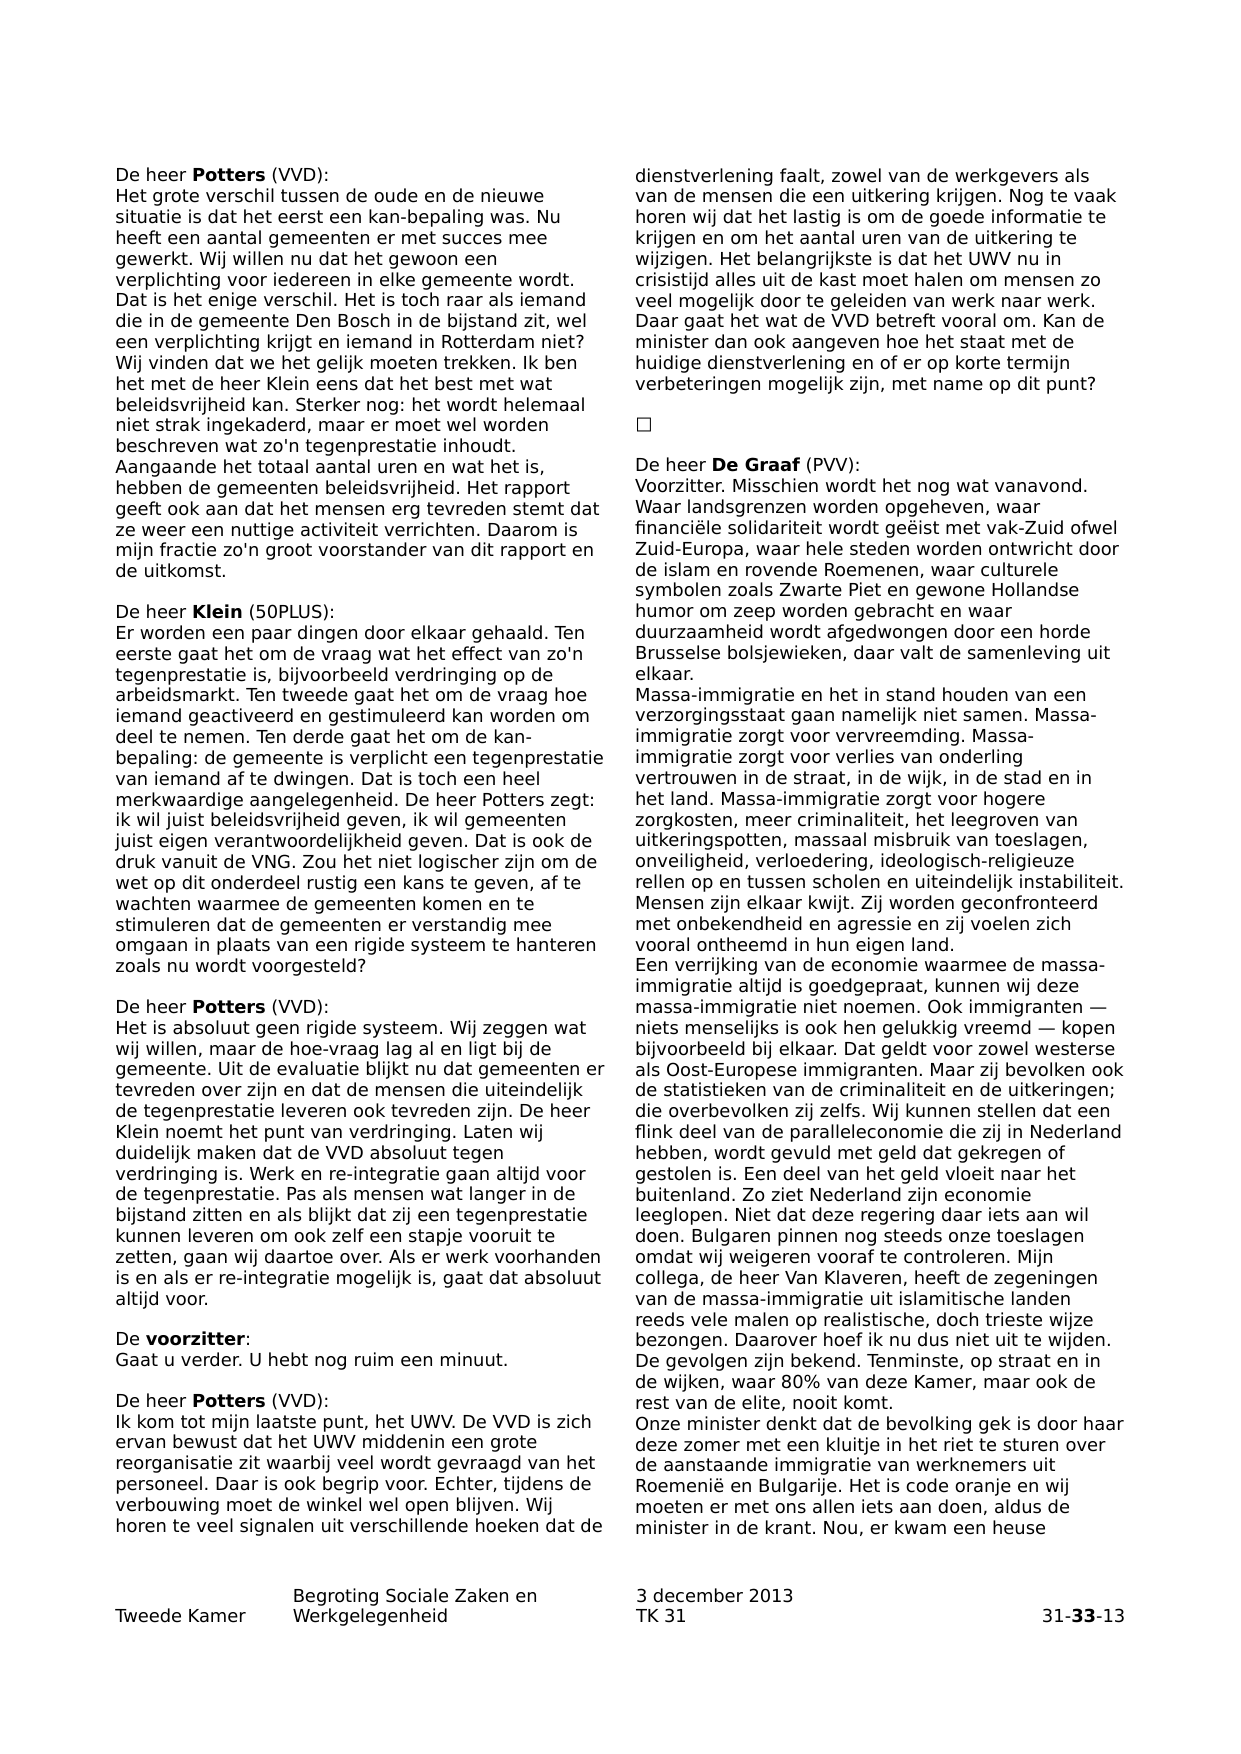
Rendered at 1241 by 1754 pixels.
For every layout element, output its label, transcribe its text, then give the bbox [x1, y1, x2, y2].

text De voorzitter: [115, 1329, 605, 1350]
text De heer Potters (VVD): [115, 165, 605, 186]
text Een verrijking van de economie waarmee de massa-immigratie altijd is goedgepraat, kunnen wij deze massa-immigratie niet noemen. Ook immigranten — niets menselijks is ook hen gelukkig vreemd — kopen bijvoorbeeld bij elkaar. Dat geldt voor zowel westerse als Oost-Europese immigranten. Maar zij bevolken ook de statistieken van de criminaliteit en de uitkeringen; die overbevolken zij zelfs. Wij kunnen stellen dat een flink deel van de paralleleconomie die zij in Nederland hebben, wordt gevuld met geld dat gekregen of gestolen is. Een deel van het geld vloeit naar het buitenland. Zo ziet Nederland zijn economie leeglopen. Niet dat deze regering daar iets aan wil doen. Bulgaren pinnen nog steeds onze toeslagen omdat wij weigeren vooraf te controleren. Mijn collega, de heer Van Klaveren, heeft de zegeningen van de massa-immigratie uit islamitische landen reeds vele malen op realistische, doch trieste wijze bezongen. Daarover hoef ik nu dus niet uit te wijden. De gevolgen zijn bekend. Tenminste, op straat en in de wijken, waar 80% van deze Kamer, maar ook de rest van de elite, nooit komt. [635, 955, 1125, 1413]
text De heer De Graaf (PVV): [635, 455, 1125, 476]
text Voorzitter. Misschien wordt het nog wat vanavond. [635, 476, 1125, 497]
text Er worden een paar dingen door elkaar gehaald. Ten eerste gaat het om de vraag wat het effect van zo'n tegenprestatie is, bijvoorbeeld verdringing op de arbeidsmarkt. Ten tweede gaat het om de vraag hoe iemand geactiveerd en gestimuleerd kan worden om deel te nemen. Ten derde gaat het om de kan-bepaling: de gemeente is verplicht een tegenprestatie van iemand af te dwingen. Dat is toch een heel merkwaardige aangelegenheid. De heer Potters zegt: ik wil juist beleidsvrijheid geven, ik wil gemeenten juist eigen verantwoordelijkheid geven. Dat is ook de druk vanuit de VNG. Zou het niet logischer zijn om de wet op dit onderdeel rustig een kans te geven, af te wachten waarmee de gemeenten komen en te stimuleren dat de gemeenten er verstandig mee omgaan in plaats van een rigide systeem te hanteren zoals nu wordt voorgesteld? [115, 623, 605, 977]
text Waar landsgrenzen worden opgeheven, waar financiële solidariteit wordt geëist met vak-Zuid ofwel Zuid-Europa, waar hele steden worden ontwricht door de islam en rovende Roemenen, waar culturele symbolen zoals Zwarte Piet en gewone Hollandse humor om zeep worden gebracht en waar duurzaamheid wordt afgedwongen door een horde Brusselse bolsjewieken, daar valt de samenleving uit elkaar. [635, 497, 1125, 684]
text Gaat u verder. U hebt nog ruim een minuut. [115, 1350, 605, 1371]
text dienstverlening faalt, zowel van de werkgevers als van de mensen die een uitkering krijgen. Nog te vaak horen wij dat het lastig is om de goede informatie te krijgen en om het aantal uren van de uitkering te wijzigen. Het belangrijkste is dat het UWV nu in crisistijd alles uit de kast moet halen om mensen zo veel mogelijk door te geleiden van werk naar werk. Daar gaat het wat de VVD betreft vooral om. Kan de minister dan ook aangeven hoe het staat met de huidige dienstverlening en of er op korte termijn verbeteringen mogelijk zijn, met name op dit punt? [635, 165, 1125, 394]
text Ik kom tot mijn laatste punt, het UWV. De VVD is zich ervan bewust dat het UWV middenin een grote reorganisatie zit waarbij veel wordt gevraagd van het personeel. Daar is ook begrip voor. Echter, tijdens de verbouwing moet de winkel wel open blijven. Wij horen te veel signalen uit verschillende hoeken dat de [115, 1411, 605, 1536]
text Massa-immigratie en het in stand houden van een verzorgingsstaat gaan namelijk niet samen. Massa-immigratie zorgt voor vervreemding. Massa-immigratie zorgt voor verlies van onderling vertrouwen in de straat, in de wijk, in de stad en in het land. Massa-immigratie zorgt voor hogere zorgkosten, meer criminaliteit, het leegroven van uitkeringspotten, massaal misbruik van toeslagen, onveiligheid, verloedering, ideologisch-religieuze rellen op en tussen scholen en uiteindelijk instabiliteit. Mensen zijn elkaar kwijt. Zij worden geconfronteerd met onbekendheid en agressie en zij voelen zich vooral ontheemd in hun eigen land. [635, 684, 1125, 955]
text Onze minister denkt dat de bevolking gek is door haar deze zomer met een kluitje in het riet te sturen over de aanstaande immigratie van werknemers uit Roemenië en Bulgarije. Het is code oranje en wij moeten er met ons allen iets aan doen, aldus de minister in de krant. Nou, er kwam een heuse [635, 1413, 1125, 1538]
text De heer Potters (VVD): [115, 1391, 605, 1411]
text Het is absoluut geen rigide systeem. Wij zeggen wat wij willen, maar de hoe-vraag lag al en ligt bij de gemeente. Uit de evaluatie blijkt nu dat gemeenten er tevreden over zijn en dat de mensen die uiteindelijk de tegenprestatie leveren ook tevreden zijn. De heer Klein noemt het punt van verdringing. Laten wij duidelijk maken dat de VVD absoluut tegen verdringing is. Werk en re-integratie gaan altijd voor de tegenprestatie. Pas als mensen wat langer in de bijstand zitten en als blijkt dat zij een tegenprestatie kunnen leveren om ook zelf een stapje vooruit te zetten, gaan wij daartoe over. Als er werk voorhanden is en als er re-integratie mogelijk is, gaat dat absoluut altijd voor. [115, 1017, 605, 1309]
text ⬜ [635, 414, 1125, 435]
text De heer Potters (VVD): [115, 997, 605, 1017]
text Het grote verschil tussen de oude en de nieuwe situatie is dat het eerst een kan-bepaling was. Nu heeft een aantal gemeenten er met succes mee gewerkt. Wij willen nu dat het gewoon een verplichting voor iedereen in elke gemeente wordt. Dat is het enige verschil. Het is toch raar als iemand die in de gemeente Den Bosch in de bijstand zit, wel een verplichting krijgt en iemand in Rotterdam niet? Wij vinden dat we het gelijk moeten trekken. Ik ben het met de heer Klein eens dat het best met wat beleidsvrijheid kan. Sterker nog: het wordt helemaal niet strak ingekaderd, maar er moet wel worden beschreven wat zo'n tegenprestatie inhoudt. Aangaande het totaal aantal uren en wat het is, hebben de gemeenten beleidsvrijheid. Het rapport geeft ook aan dat het mensen erg tevreden stemt dat ze weer een nuttige activiteit verrichten. Daarom is mijn fractie zo'n groot voorstander van dit rapport en de uitkomst. [115, 186, 605, 582]
text De heer Klein (50PLUS): [115, 602, 605, 623]
